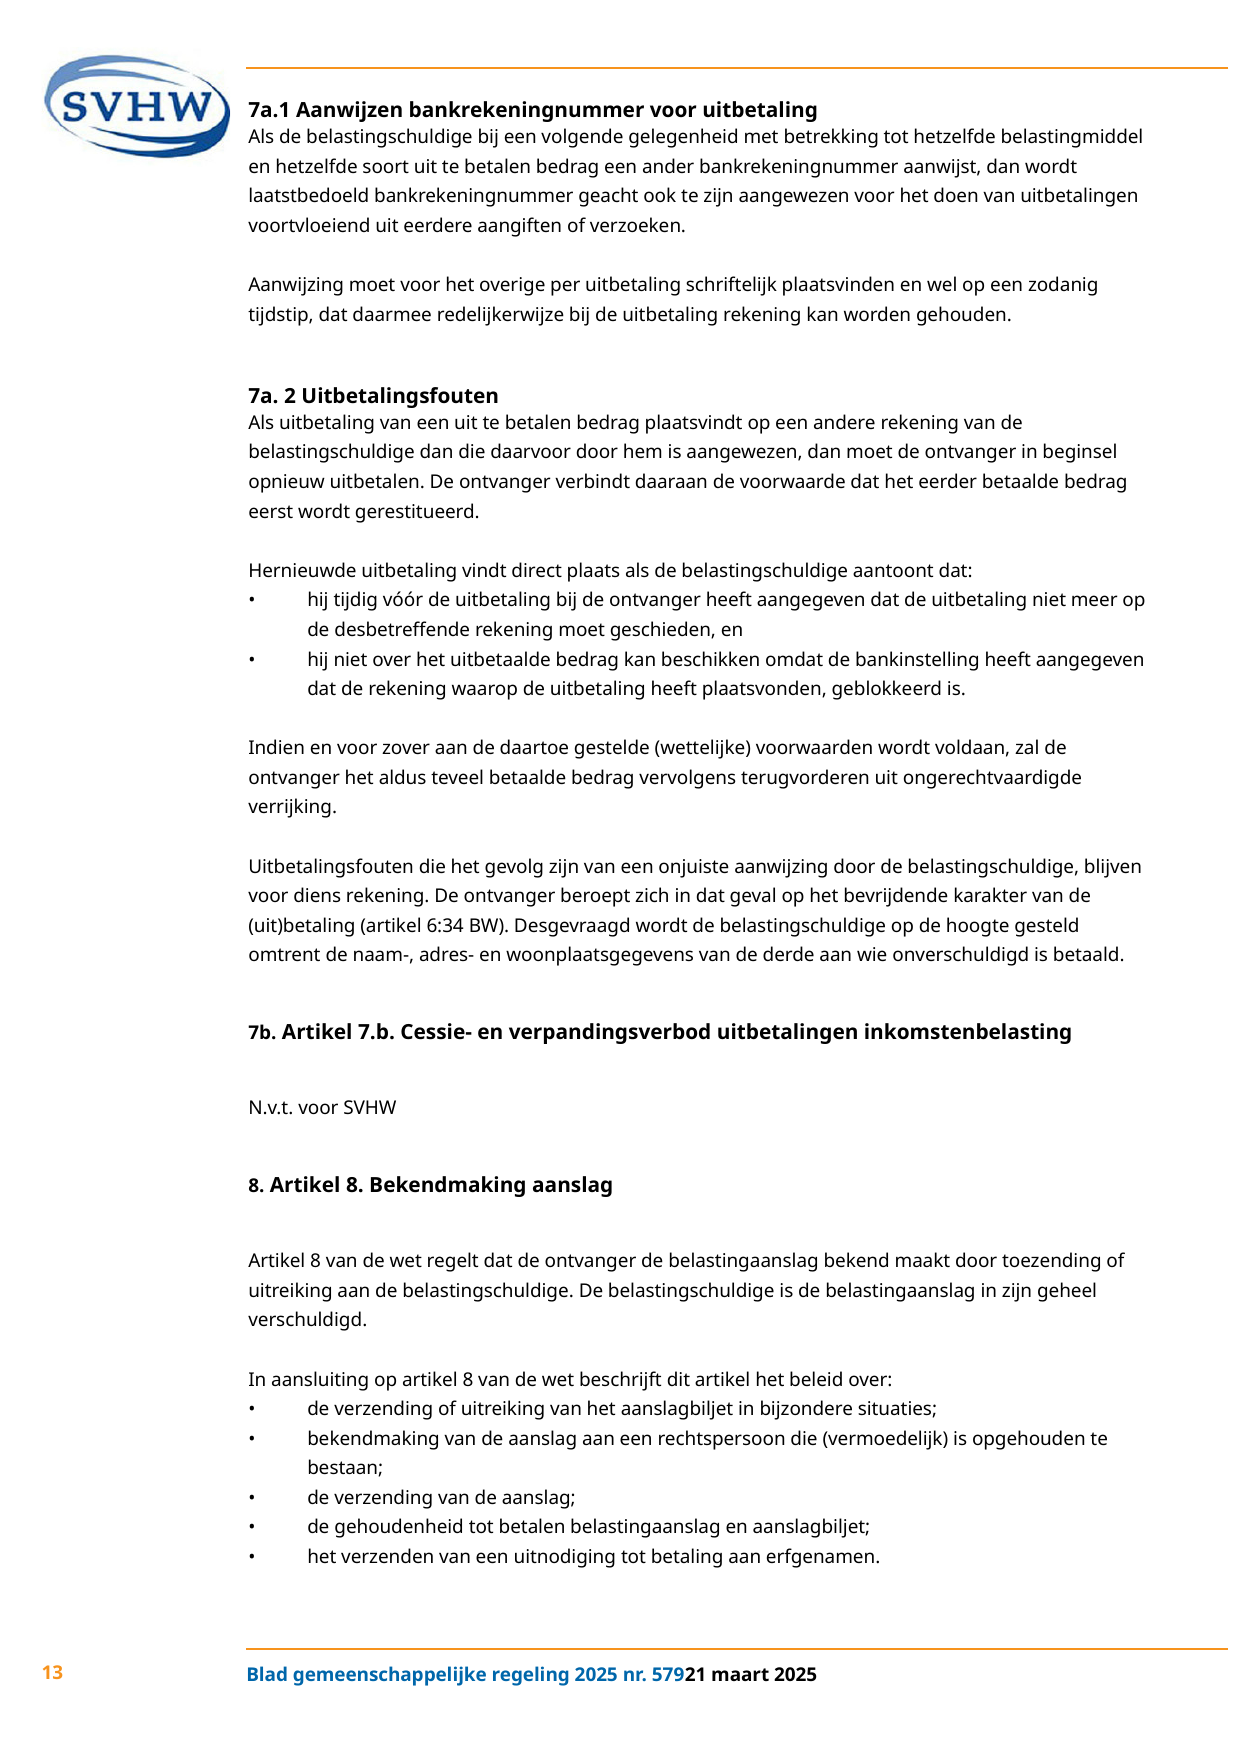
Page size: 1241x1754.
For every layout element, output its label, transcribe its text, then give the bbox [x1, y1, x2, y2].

list de gehoudenheid tot betalen belastingaanslag en aanslagbiljet; [248, 1514, 1152, 1539]
text 7b. Artikel 7.b. Cessie- en verpandingsverbod uitbetalingen inkomstenbelasting [248, 1017, 1152, 1045]
list de verzending of uitreiking van het aanslagbiljet in bijzondere situaties; [248, 1395, 1152, 1421]
text Als uitbetaling van een uit te betalen bedrag plaatsvindt op een andere rekening van de belastingschuldige dan die daarvoor door hem is aangewezen, dan moet de ontvanger in beginsel opnieuw uitbetalen. De ontvanger verbindt daaraan de voorwaarde dat het eerder betaalde bedrag eerst wordt gerestitueerd. [248, 409, 1152, 524]
text Uitbetalingsfouten die het gevolg zijn van een onjuiste aanwijzing door de belastingschuldige, blijven voor diens rekening. De ontvanger beroept zich in dat geval op het bevrijdende karakter van de (uit)betaling (artikel 6:34 BW). Desgevraagd wordt de belastingschuldige op de hoogte gesteld omtrent de naam-, adres- en woonplaatsgegevens van de derde aan wie onverschuldigd is betaald. [248, 853, 1152, 967]
text In aansluiting op artikel 8 van de wet beschrijft dit artikel het beleid over: [248, 1366, 1152, 1392]
list de verzending van de aanslag; [248, 1484, 1152, 1510]
text N.v.t. voor SVHW [248, 1094, 1152, 1120]
text Artikel 8 van de wet regelt dat de ontvanger de belastingaanslag bekend maakt door toezending of uitreiking aan de belastingschuldige. De belastingschuldige is de belastingaanslag in zijn geheel verschuldigd. [248, 1247, 1152, 1332]
list hij niet over het uitbetaalde bedrag kan beschikken omdat de bankinstelling heeft aangegeven dat de rekening waarop de uitbetaling heeft plaatsvonden, geblokkeerd is. [248, 646, 1152, 701]
list hij tijdig vóór de uitbetaling bij de ontvanger heeft aangegeven dat de uitbetaling niet meer op de desbetreffende rekening moet geschieden, en [248, 587, 1152, 642]
text 8. Artikel 8. Bekendmaking aanslag [248, 1170, 1152, 1198]
text 7a. 2 Uitbetalingsfouten [248, 381, 1152, 409]
list bekendmaking van de aanslag aan een rechtspersoon die (vermoedelijk) is opgehouden te bestaan; [248, 1425, 1152, 1480]
text 7a.1 Aanwijzen bankrekeningnummer voor uitbetaling [248, 95, 1152, 123]
picture [41, 47, 231, 172]
text Hernieuwde uitbetaling vindt direct plaats als de belastingschuldige aantoont dat: [248, 557, 1152, 583]
text Indien en voor zover aan de daartoe gestelde (wettelijke) voorwaarden wordt voldaan, zal de ontvanger het aldus teveel betaalde bedrag vervolgens terugvorderen uit ongerechtvaardigde verrijking. [248, 734, 1152, 819]
list het verzenden van een uitnodiging tot betaling aan erfgenamen. [248, 1543, 1152, 1569]
text Als de belastingschuldige bij een volgende gelegenheid met betrekking tot hetzelfde belastingmiddel en hetzelfde soort uit te betalen bedrag een ander bankrekeningnummer aanwijst, dan wordt laatstbedoeld bankrekeningnummer geacht ook te zijn aangewezen voor het doen van uitbetalingen voortvloeiend uit eerdere aangiften of verzoeken. [248, 123, 1152, 238]
text Aanwijzing moet voor het overige per uitbetaling schriftelijk plaatsvinden en wel op een zodanig tijdstip, dat daarmee redelijkerwijze bij de uitbetaling rekening kan worden gehouden. [248, 271, 1152, 326]
